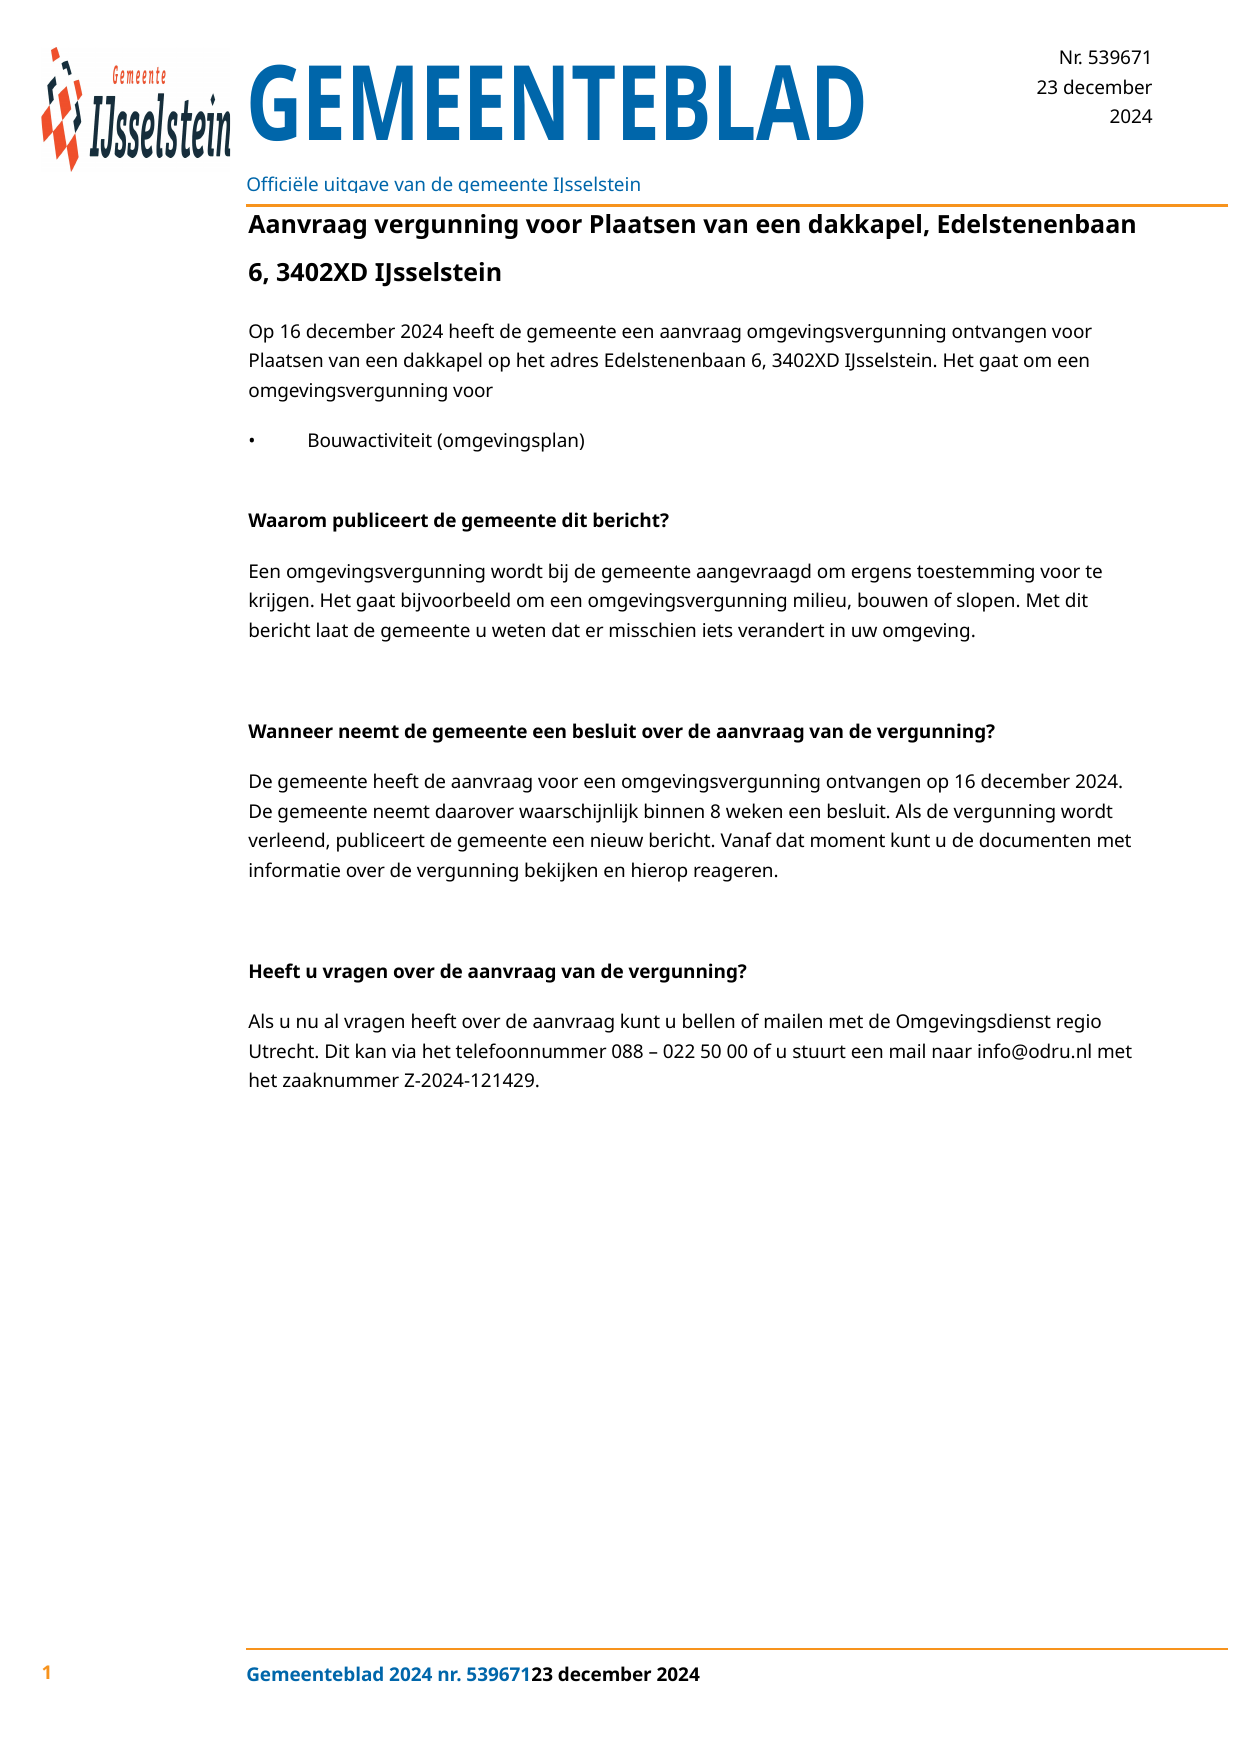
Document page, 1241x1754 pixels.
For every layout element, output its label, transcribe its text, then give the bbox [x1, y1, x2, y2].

text Op 16 december 2024 heeft de gemeente een aanvraag omgevingsvergunning ontvangen voor Plaatsen van een dakkapel op het adres Edelstenenbaan 6, 3402XD IJsselstein. Het gaat om een omgevingsvergunning voor [248, 318, 1152, 403]
text Aanvraag vergunning voor Plaatsen van een dakkapel, Edelstenenbaan 6, 3402XD IJsselstein [248, 207, 1152, 288]
text Wanneer neemt de gemeente een besluit over de aanvraag van de vergunning? [248, 718, 1152, 744]
text Een omgevingsvergunning wordt bij de gemeente aangevraagd om ergens toestemming voor te krijgen. Het gaat bijvoorbeeld om een omgevingsvergunning milieu, bouwen of slopen. Met dit bericht laat de gemeente u weten dat er misschien iets verandert in uw omgeving. [248, 558, 1152, 643]
text Heeft u vragen over de aanvraag van de vergunning? [248, 958, 1152, 984]
list Bouwactiviteit (omgevingsplan) [248, 427, 1152, 453]
text De gemeente heeft de aanvraag voor een omgevingsvergunning ontvangen op 16 december 2024. De gemeente neemt daarover waarschijnlijk binnen 8 weken een besluit. Als de vergunning wordt verleend, publiceert de gemeente een nieuw bericht. Vanaf dat moment kunt u de documenten met informatie over de vergunning bekijken en hierop reageren. [248, 768, 1152, 883]
text Waarom publiceert de gemeente dit bericht? [248, 507, 1152, 533]
text Als u nu al vragen heeft over de aanvraag kunt u bellen of mailen met de Omgevingsdienst regio Utrecht. Dit kan via het telefoonnummer 088 – 022 50 00 of u stuurt een mail naar info@odru.nl met het zaaknummer Z-2024-121429. [248, 1008, 1152, 1093]
picture [41, 47, 231, 172]
